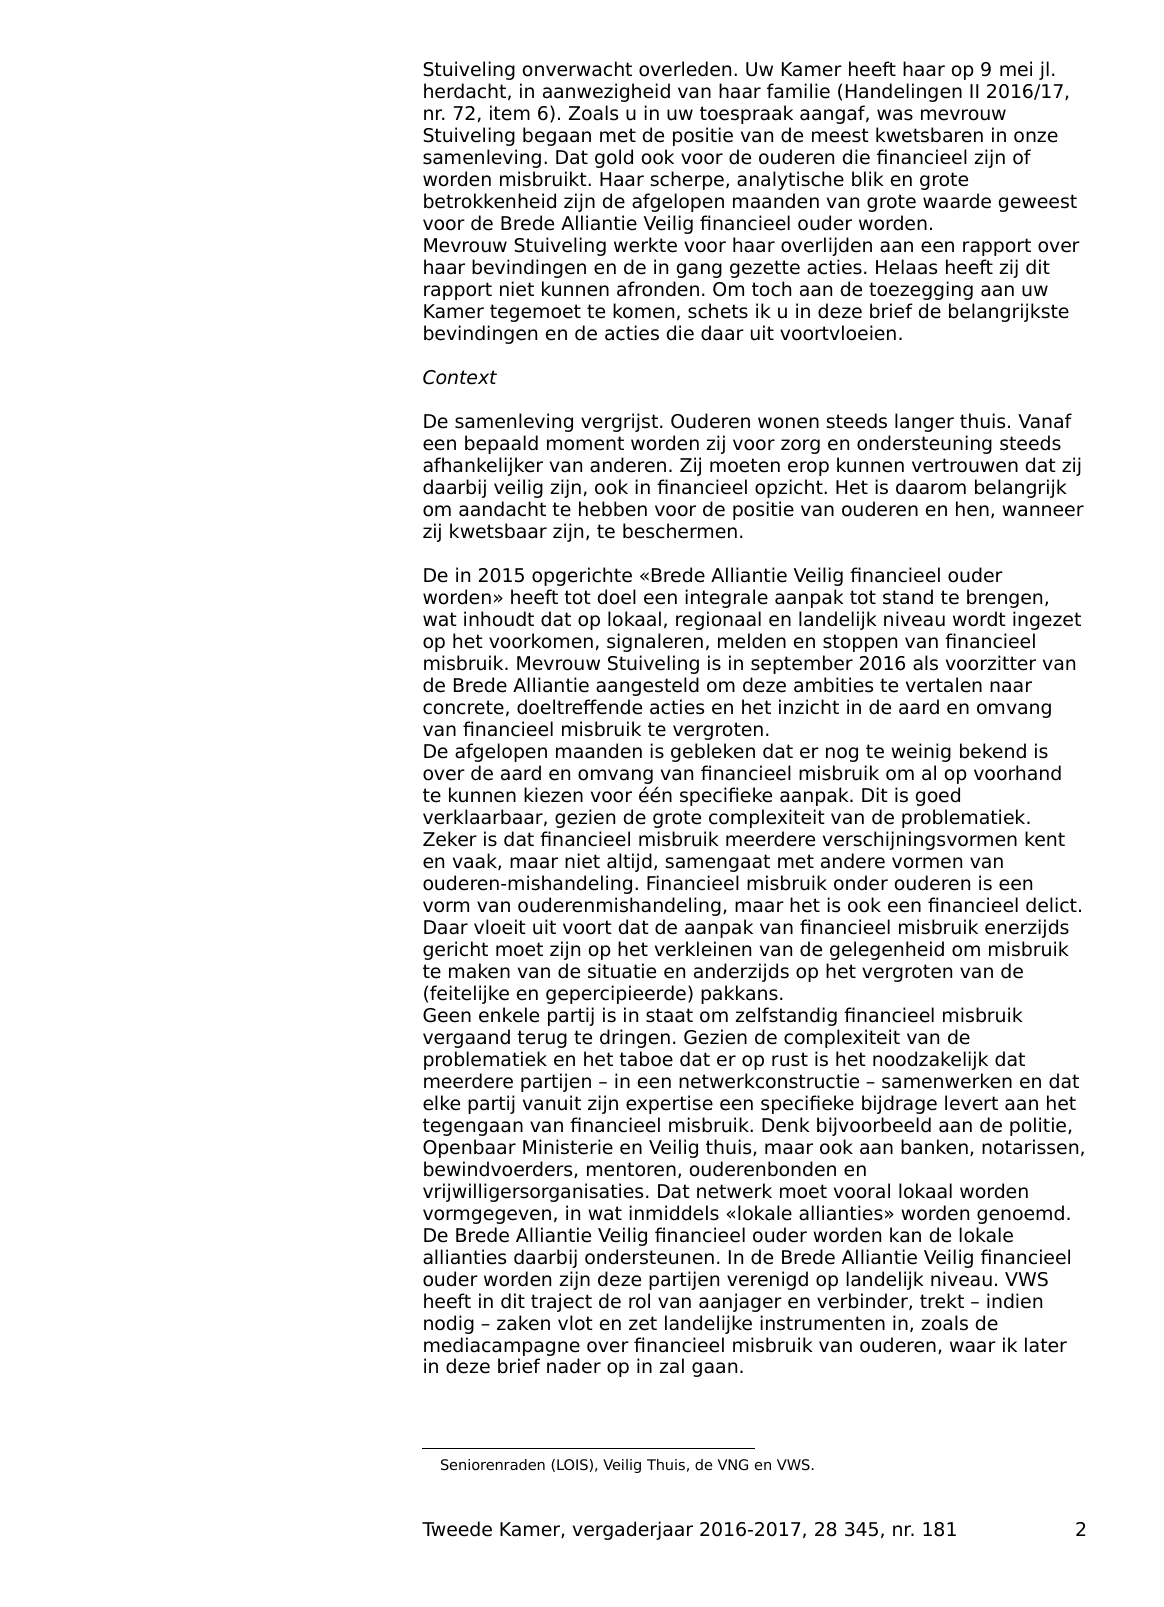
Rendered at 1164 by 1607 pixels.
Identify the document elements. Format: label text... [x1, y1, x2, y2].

text Mevrouw Stuiveling werkte voor haar overlijden aan een rapport over haar bevindingen en de in gang gezette acties. Helaas heeft zij dit rapport niet kunnen afronden. Om toch aan de toezegging aan uw Kamer tegemoet te komen, schets ik u in deze brief de belangrijkste bevindingen en de acties die daar uit voortvloeien. [422, 235, 1087, 345]
text De samenleving vergrijst. Ouderen wonen steeds langer thuis. Vanaf een bepaald moment worden zij voor zorg en ondersteuning steeds afhankelijker van anderen. Zij moeten erop kunnen vertrouwen dat zij daarbij veilig zijn, ook in financieel opzicht. Het is daarom belangrijk om aandacht te hebben voor de positie van ouderen en hen, wanneer zij kwetsbaar zijn, te beschermen. [422, 411, 1087, 543]
text De afgelopen maanden is gebleken dat er nog te weinig bekend is over de aard en omvang van financieel misbruik om al op voorhand te kunnen kiezen voor één specifieke aanpak. Dit is goed verklaarbaar, gezien de grote complexiteit van de problematiek. Zeker is dat financieel misbruik meerdere verschijningsvormen kent en vaak, maar niet altijd, samengaat met andere vormen van ouderen-mishandeling. Financieel misbruik onder ouderen is een vorm van ouderenmishandeling, maar het is ook een financieel delict. Daar vloeit uit voort dat de aanpak van financieel misbruik enerzijds gericht moet zijn op het verkleinen van de gelegenheid om misbruik te maken van de situatie en anderzijds op het vergroten van de (feitelijke en gepercipieerde) pakkans. [422, 741, 1087, 1005]
subtitle Context [422, 367, 1087, 389]
text Stuiveling onverwacht overleden. Uw Kamer heeft haar op 9 mei jl. herdacht, in aanwezigheid van haar familie (Handelingen II 2016/17, nr. 72, item 6). Zoals u in uw toespraak aangaf, was mevrouw Stuiveling begaan met de positie van de meest kwetsbaren in onze samenleving. Dat gold ook voor de ouderen die financieel zijn of worden misbruikt. Haar scherpe, analytische blik en grote betrokkenheid zijn de afgelopen maanden van grote waarde geweest voor de Brede Alliantie Veilig financieel ouder worden. [422, 59, 1087, 235]
text Geen enkele partij is in staat om zelfstandig financieel misbruik vergaand terug te dringen. Gezien de complexiteit van de problematiek en het taboe dat er op rust is het noodzakelijk dat meerdere partijen – in een netwerkconstructie – samenwerken en dat elke partij vanuit zijn expertise een specifieke bijdrage levert aan het tegengaan van financieel misbruik. Denk bijvoorbeeld aan de politie, Openbaar Ministerie en Veilig thuis, maar ook aan banken, notarissen, bewindvoerders, mentoren, ouderenbonden en vrijwilligersorganisaties. Dat netwerk moet vooral lokaal worden vormgegeven, in wat inmiddels «lokale allianties» worden genoemd. De Brede Alliantie Veilig financieel ouder worden kan de lokale allianties daarbij ondersteunen. In de Brede Alliantie Veilig financieel ouder worden zijn deze partijen verenigd op landelijk niveau. VWS heeft in dit traject de rol van aanjager en verbinder, trekt – indien nodig – zaken vlot en zet landelijke instrumenten in, zoals de mediacampagne over financieel misbruik van ouderen, waar ik later in deze brief nader op in zal gaan. [422, 1005, 1087, 1378]
text Seniorenraden (LOIS), Veilig Thuis, de VNG en VWS. [422, 1457, 1087, 1474]
text De in 2015 opgerichte «Brede Alliantie Veilig financieel ouder worden» heeft tot doel een integrale aanpak tot stand te brengen, wat inhoudt dat op lokaal, regionaal en landelijk niveau wordt ingezet op het voorkomen, signaleren, melden en stoppen van financieel misbruik. Mevrouw Stuiveling is in september 2016 als voorzitter van de Brede Alliantie aangesteld om deze ambities te vertalen naar concrete, doeltreffende acties en het inzicht in de aard en omvang van financieel misbruik te vergroten. [422, 565, 1087, 741]
